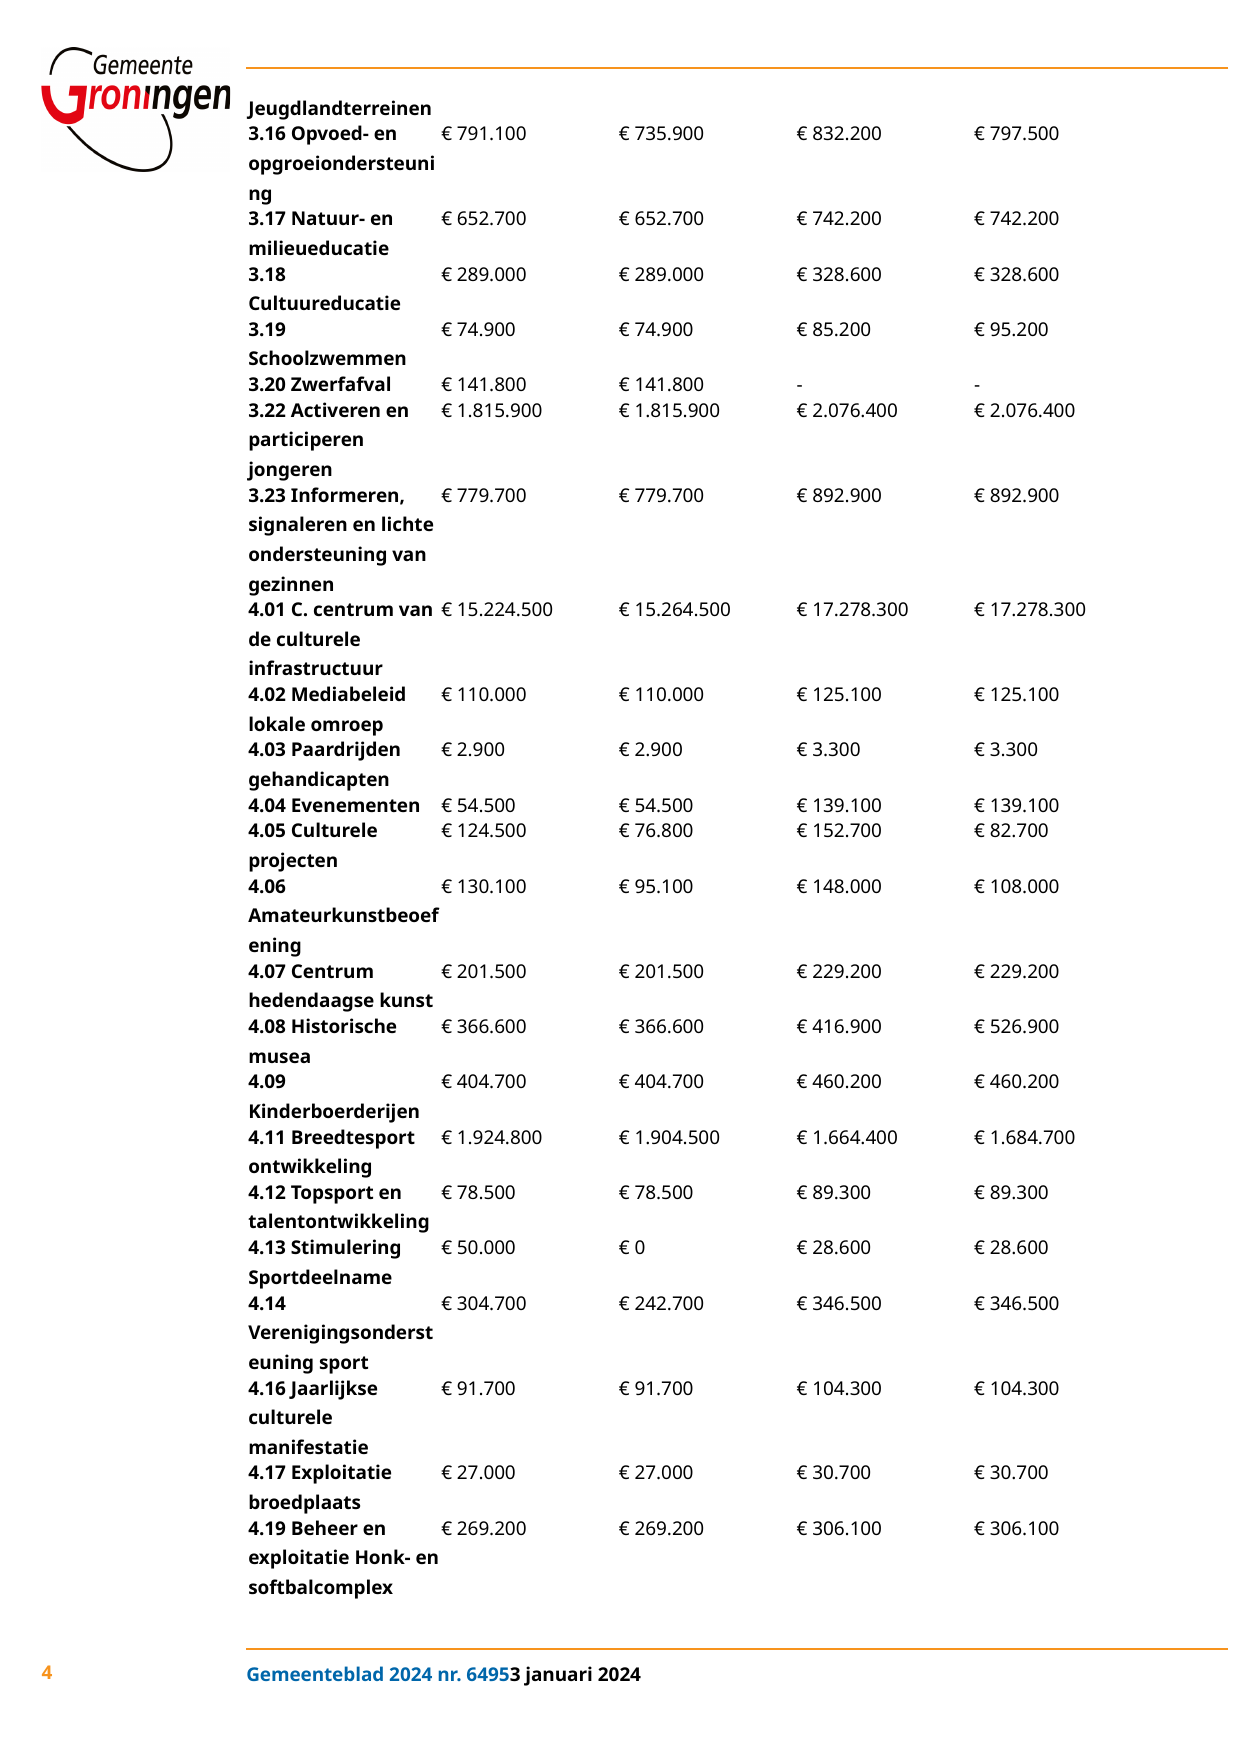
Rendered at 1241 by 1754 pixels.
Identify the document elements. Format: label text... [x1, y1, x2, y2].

table_cell € 1.684.700 [974, 1124, 1152, 1179]
table_cell 4.02 Mediabeleid lokale omroep [248, 681, 441, 737]
table_cell € 54.500 [441, 792, 619, 818]
table_cell € 269.200 [619, 1515, 796, 1600]
table_cell 3.16 Opvoed- en opgroeiondersteuning [248, 121, 441, 205]
table_cell € 2.076.400 [974, 397, 1152, 482]
table_cell € 125.100 [796, 681, 974, 737]
table_cell 4.16 Jaarlijkse culturele manifestatie [248, 1375, 441, 1459]
table_cell € 91.700 [441, 1375, 619, 1459]
table_cell € 108.000 [974, 873, 1152, 958]
table_cell 3.19 Schoolzwemmen [248, 316, 441, 371]
table_cell [619, 95, 796, 121]
table_cell € 3.300 [796, 737, 974, 792]
table_cell € 95.200 [974, 316, 1152, 371]
table_cell € 652.700 [441, 205, 619, 261]
table_cell € 2.076.400 [796, 397, 974, 482]
table_cell € 82.700 [974, 818, 1152, 873]
table_cell € 30.700 [796, 1460, 974, 1515]
table_cell € 76.800 [619, 818, 796, 873]
table_cell € 742.200 [796, 205, 974, 261]
table_cell 4.19 Beheer en exploitatie Honk- en softbalcomplex [248, 1515, 441, 1600]
table_cell € 416.900 [796, 1013, 974, 1068]
table_cell 4.11 Breedtesport ontwikkeling [248, 1124, 441, 1179]
table_cell € 30.700 [974, 1460, 1152, 1515]
table_cell € 104.300 [796, 1375, 974, 1459]
table_cell € 735.900 [619, 121, 796, 205]
table_cell 4.09 Kinderboerderijen [248, 1069, 441, 1124]
table_cell - [974, 371, 1152, 397]
table_cell € 201.500 [441, 958, 619, 1013]
table_cell € 91.700 [619, 1375, 796, 1459]
table_cell € 892.900 [796, 482, 974, 596]
table_cell € 3.300 [974, 737, 1152, 792]
table_cell € 54.500 [619, 792, 796, 818]
table_cell 4.04 Evenementen [248, 792, 441, 818]
table_cell € 27.000 [619, 1460, 796, 1515]
table_cell € 460.200 [796, 1069, 974, 1124]
table_cell - [796, 371, 974, 397]
table_cell € 404.700 [619, 1069, 796, 1124]
table_cell € 74.900 [441, 316, 619, 371]
table_cell € 404.700 [441, 1069, 619, 1124]
table_cell 4.03 Paardrijden gehandicapten [248, 737, 441, 792]
table_cell € 110.000 [619, 681, 796, 737]
table_cell 3.22 Activeren en participeren jongeren [248, 397, 441, 482]
table_cell € 1.664.400 [796, 1124, 974, 1179]
table_cell € 832.200 [796, 121, 974, 205]
table_cell € 779.700 [441, 482, 619, 596]
table_cell € 346.500 [796, 1290, 974, 1375]
table_cell € 328.600 [974, 261, 1152, 316]
table_cell € 2.900 [619, 737, 796, 792]
table_cell 4.07 Centrum hedendaagse kunst [248, 958, 441, 1013]
table_cell 4.05 Culturele projecten [248, 818, 441, 873]
table_cell 3.23 Informeren, signaleren en lichte ondersteuning van gezinnen [248, 482, 441, 596]
table_cell € 148.000 [796, 873, 974, 958]
table_cell € 242.700 [619, 1290, 796, 1375]
table_cell 4.12 Topsport en talentontwikkeling [248, 1179, 441, 1234]
table_cell € 328.600 [796, 261, 974, 316]
table_cell € 797.500 [974, 121, 1152, 205]
table_cell € 2.900 [441, 737, 619, 792]
table_cell € 17.278.300 [796, 596, 974, 681]
table_cell € 95.100 [619, 873, 796, 958]
table_cell € 0 [619, 1235, 796, 1290]
table_cell 4.17 Exploitatie broedplaats [248, 1460, 441, 1515]
table_cell € 1.904.500 [619, 1124, 796, 1179]
table_cell € 229.200 [974, 958, 1152, 1013]
table_cell € 15.264.500 [619, 596, 796, 681]
table_cell 4.01 C. centrum van de culturele infrastructuur [248, 596, 441, 681]
table_cell € 892.900 [974, 482, 1152, 596]
table_cell € 306.100 [974, 1515, 1152, 1600]
table_cell € 346.500 [974, 1290, 1152, 1375]
table_cell € 74.900 [619, 316, 796, 371]
table_cell € 141.800 [441, 371, 619, 397]
table_cell € 28.600 [796, 1235, 974, 1290]
table_cell € 89.300 [796, 1179, 974, 1234]
table_cell € 269.200 [441, 1515, 619, 1600]
table_cell € 1.924.800 [441, 1124, 619, 1179]
table_cell € 89.300 [974, 1179, 1152, 1234]
table_cell € 289.000 [619, 261, 796, 316]
table_cell [441, 95, 619, 121]
table_cell € 652.700 [619, 205, 796, 261]
table_cell € 104.300 [974, 1375, 1152, 1459]
table_cell 3.17 Natuur- en milieueducatie [248, 205, 441, 261]
table_cell € 742.200 [974, 205, 1152, 261]
table_cell € 50.000 [441, 1235, 619, 1290]
table_cell € 229.200 [796, 958, 974, 1013]
table_cell Jeugdlandterreinen [248, 95, 441, 121]
table_cell € 85.200 [796, 316, 974, 371]
table_cell € 201.500 [619, 958, 796, 1013]
table_cell € 152.700 [796, 818, 974, 873]
table_cell € 779.700 [619, 482, 796, 596]
table_cell 3.18 Cultuureducatie [248, 261, 441, 316]
table_cell € 27.000 [441, 1460, 619, 1515]
table_cell € 460.200 [974, 1069, 1152, 1124]
table_cell 4.06 Amateurkunstbeoefening [248, 873, 441, 958]
table_cell € 304.700 [441, 1290, 619, 1375]
table_cell 4.08 Historische musea [248, 1013, 441, 1068]
table_cell € 78.500 [441, 1179, 619, 1234]
table_cell € 791.100 [441, 121, 619, 205]
picture [41, 47, 231, 172]
table_cell € 15.224.500 [441, 596, 619, 681]
table_cell € 526.900 [974, 1013, 1152, 1068]
table_cell € 17.278.300 [974, 596, 1152, 681]
table_cell € 141.800 [619, 371, 796, 397]
table_cell € 28.600 [974, 1235, 1152, 1290]
table_cell € 130.100 [441, 873, 619, 958]
table_cell € 366.600 [619, 1013, 796, 1068]
table_cell [974, 95, 1152, 121]
table_cell 4.13 Stimulering Sportdeelname [248, 1235, 441, 1290]
table_cell € 139.100 [796, 792, 974, 818]
table_cell [796, 95, 974, 121]
table_cell € 124.500 [441, 818, 619, 873]
table_cell € 1.815.900 [619, 397, 796, 482]
table_cell € 110.000 [441, 681, 619, 737]
table_cell € 366.600 [441, 1013, 619, 1068]
table_cell 3.20 Zwerfafval [248, 371, 441, 397]
table_cell € 306.100 [796, 1515, 974, 1600]
table_cell € 1.815.900 [441, 397, 619, 482]
table_cell € 78.500 [619, 1179, 796, 1234]
table_cell 4.14 Verenigingsondersteuning sport [248, 1290, 441, 1375]
table_cell € 289.000 [441, 261, 619, 316]
table_cell € 125.100 [974, 681, 1152, 737]
table_cell € 139.100 [974, 792, 1152, 818]
